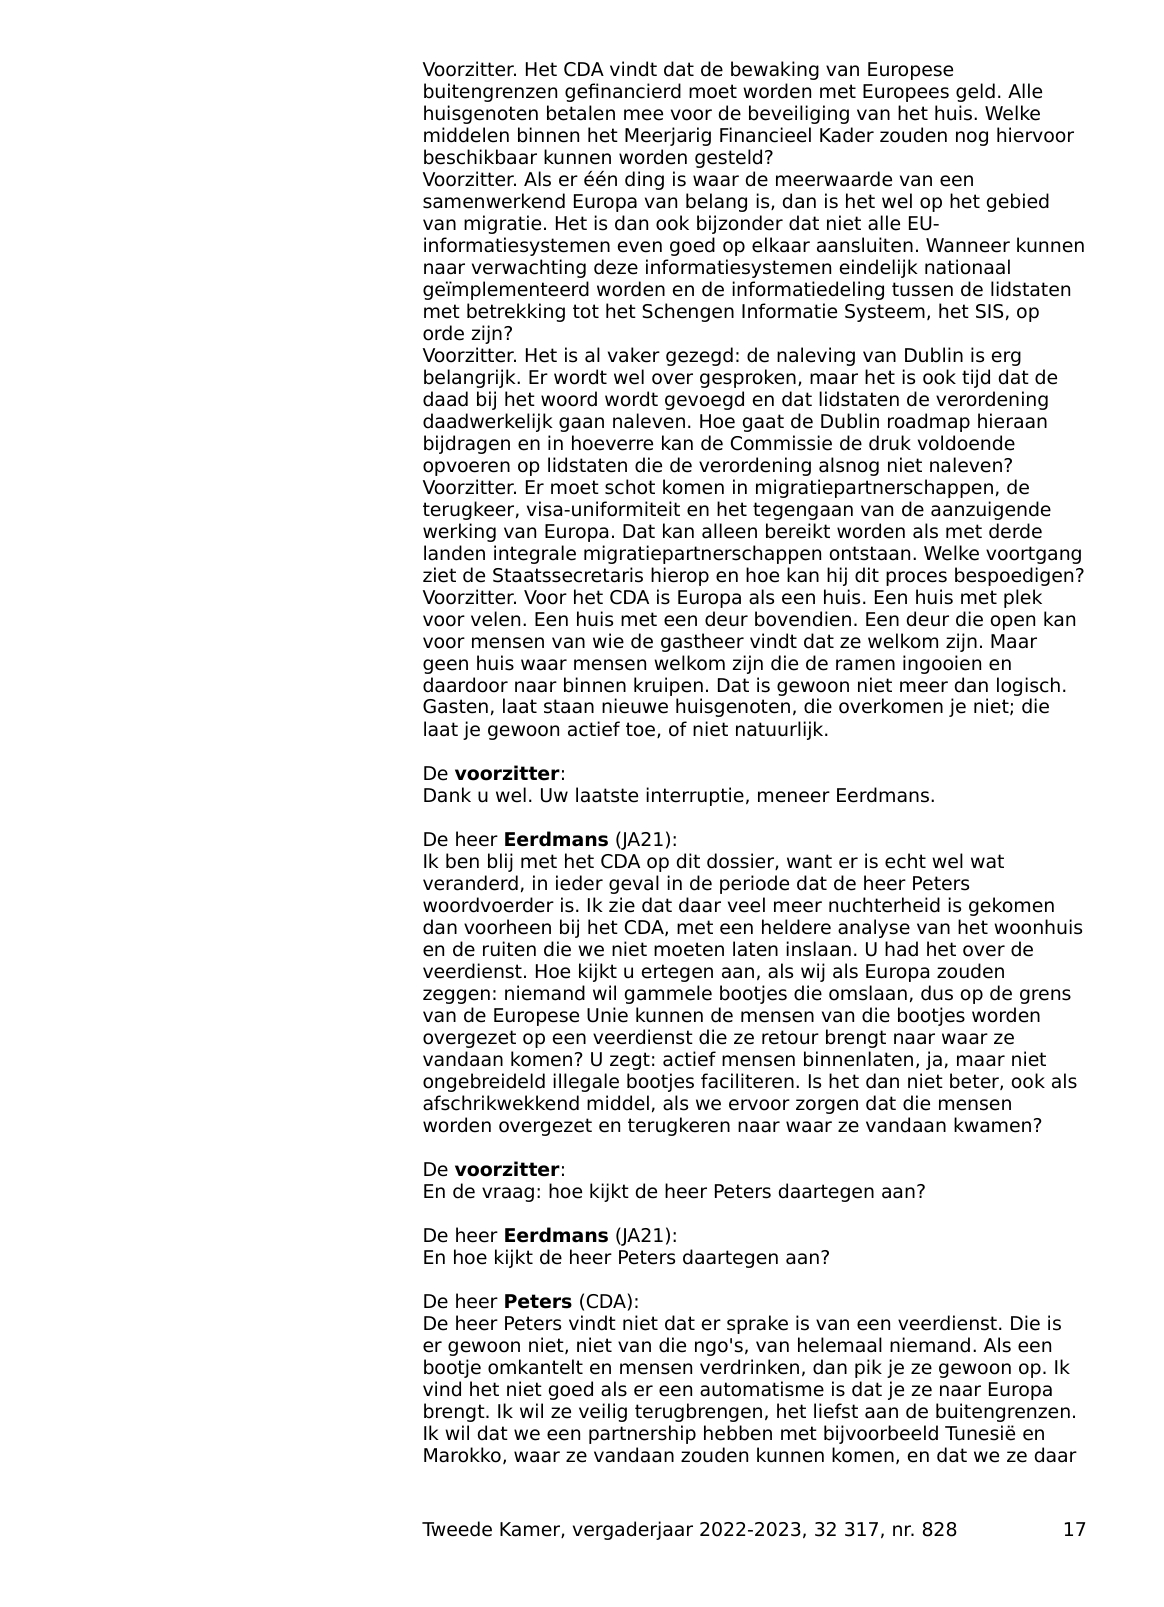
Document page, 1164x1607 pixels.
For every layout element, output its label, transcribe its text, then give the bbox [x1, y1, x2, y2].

text De voorzitter: [422, 763, 1087, 784]
text De heer Eerdmans (JA21): [422, 829, 1087, 851]
text Voorzitter. Het CDA vindt dat de bewaking van Europese buitengrenzen gefinancierd moet worden met Europees geld. Alle huisgenoten betalen mee voor de beveiliging van het huis. Welke middelen binnen het Meerjarig Financieel Kader zouden nog hiervoor beschikbaar kunnen worden gesteld? [422, 59, 1087, 169]
text Voorzitter. Voor het CDA is Europa als een huis. Een huis met plek voor velen. Een huis met een deur bovendien. Een deur die open kan voor mensen van wie de gastheer vindt dat ze welkom zijn. Maar geen huis waar mensen welkom zijn die de ramen ingooien en daardoor naar binnen kruipen. Dat is gewoon niet meer dan logisch. Gasten, laat staan nieuwe huisgenoten, die overkomen je niet; die laat je gewoon actief toe, of niet natuurlijk. [422, 587, 1087, 740]
text En de vraag: hoe kijkt de heer Peters daartegen aan? [422, 1181, 1087, 1203]
text Ik ben blij met het CDA op dit dossier, want er is echt wel wat veranderd, in ieder geval in de periode dat de heer Peters woordvoerder is. Ik zie dat daar veel meer nuchterheid is gekomen dan voorheen bij het CDA, met een heldere analyse van het woonhuis en de ruiten die we niet moeten laten inslaan. U had het over de veerdienst. Hoe kijkt u ertegen aan, als wij als Europa zouden zeggen: niemand wil gammele bootjes die omslaan, dus op de grens van de Europese Unie kunnen de mensen van die bootjes worden overgezet op een veerdienst die ze retour brengt naar waar ze vandaan komen? U zegt: actief mensen binnenlaten, ja, maar niet ongebreideld illegale bootjes faciliteren. Is het dan niet beter, ook als afschrikwekkend middel, als we ervoor zorgen dat die mensen worden overgezet en terugkeren naar waar ze vandaan kwamen? [422, 851, 1087, 1136]
text Dank u wel. Uw laatste interruptie, meneer Eerdmans. [422, 784, 1087, 807]
text De heer Peters (CDA): [422, 1291, 1087, 1313]
text De heer Eerdmans (JA21): [422, 1225, 1087, 1247]
text De heer Peters vindt niet dat er sprake is van een veerdienst. Die is er gewoon niet, niet van die ngo's, van helemaal niemand. Als een bootje omkantelt en mensen verdrinken, dan pik je ze gewoon op. Ik vind het niet goed als er een automatisme is dat je ze naar Europa brengt. Ik wil ze veilig terugbrengen, het liefst aan de buitengrenzen. Ik wil dat we een partnership hebben met bijvoorbeeld Tunesië en Marokko, waar ze vandaan zouden kunnen komen, en dat we ze daar [422, 1313, 1087, 1467]
text Voorzitter. Het is al vaker gezegd: de naleving van Dublin is erg belangrijk. Er wordt wel over gesproken, maar het is ook tijd dat de daad bij het woord wordt gevoegd en dat lidstaten de verordening daadwerkelijk gaan naleven. Hoe gaat de Dublin roadmap hieraan bijdragen en in hoeverre kan de Commissie de druk voldoende opvoeren op lidstaten die de verordening alsnog niet naleven? [422, 345, 1087, 477]
text De voorzitter: [422, 1159, 1087, 1181]
text Voorzitter. Als er één ding is waar de meerwaarde van een samenwerkend Europa van belang is, dan is het wel op het gebied van migratie. Het is dan ook bijzonder dat niet alle EU-informatiesystemen even goed op elkaar aansluiten. Wanneer kunnen naar verwachting deze informatiesystemen eindelijk nationaal geïmplementeerd worden en de informatiedeling tussen de lidstaten met betrekking tot het Schengen Informatie Systeem, het SIS, op orde zijn? [422, 169, 1087, 345]
text En hoe kijkt de heer Peters daartegen aan? [422, 1247, 1087, 1269]
text Voorzitter. Er moet schot komen in migratiepartnerschappen, de terugkeer, visa-uniformiteit en het tegengaan van de aanzuigende werking van Europa. Dat kan alleen bereikt worden als met derde landen integrale migratiepartnerschappen ontstaan. Welke voortgang ziet de Staatssecretaris hierop en hoe kan hij dit proces bespoedigen? [422, 477, 1087, 587]
